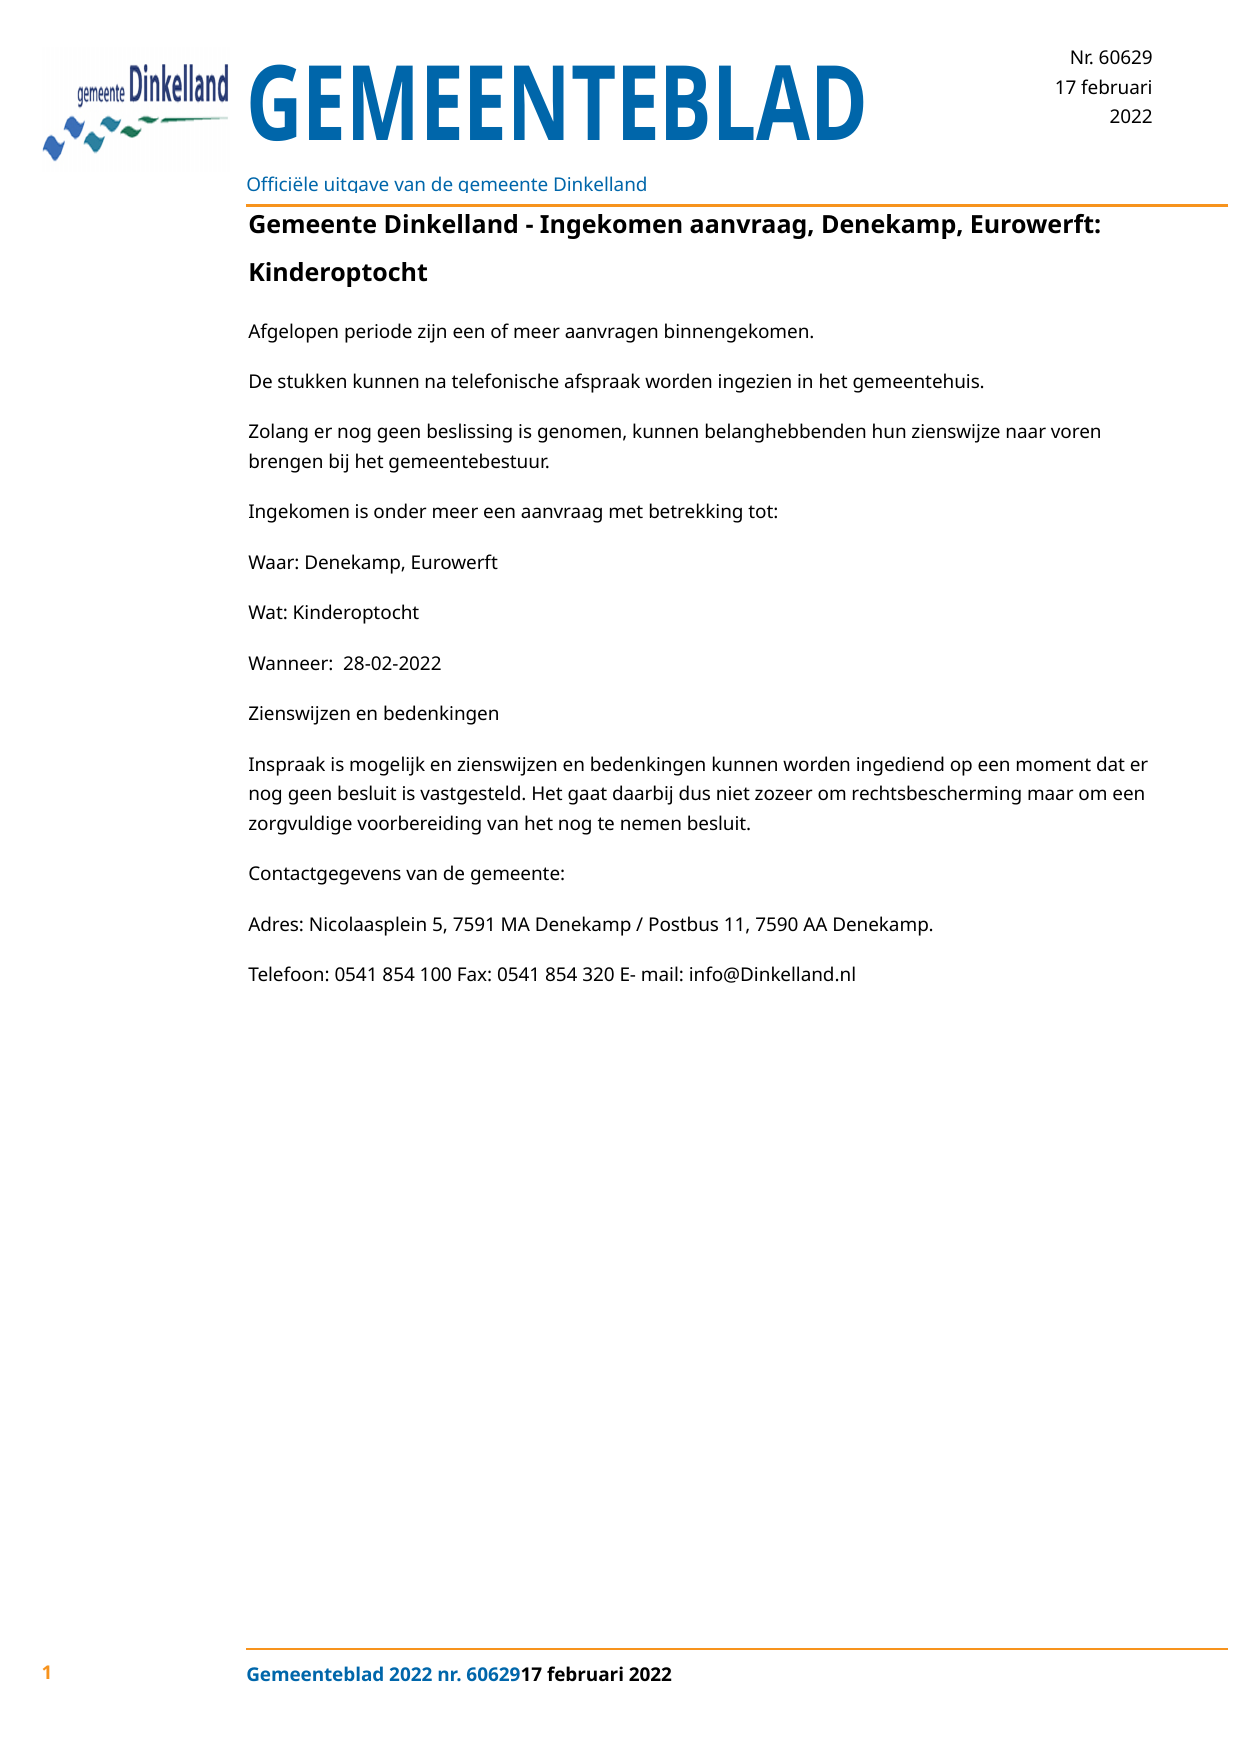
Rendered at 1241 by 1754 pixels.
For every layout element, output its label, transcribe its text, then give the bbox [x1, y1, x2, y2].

text Adres: Nicolaasplein 5, 7591 MA Denekamp / Postbus 11, 7590 AA Denekamp. [248, 911, 1152, 937]
text Afgelopen periode zijn een of meer aanvragen binnengekomen. [248, 318, 1152, 344]
text Wat: Kinderoptocht [248, 599, 1152, 625]
text Gemeente Dinkelland - Ingekomen aanvraag, Denekamp, Eurowerft: Kinderoptocht [248, 207, 1152, 288]
text Zolang er nog geen beslissing is genomen, kunnen belanghebbenden hun zienswijze naar voren brengen bij het gemeentebestuur. [248, 419, 1152, 474]
text Wanneer: 28-02-2022 [248, 650, 1152, 676]
text Contactgegevens van de gemeente: [248, 860, 1152, 886]
text De stukken kunnen na telefonische afspraak worden ingezien in het gemeentehuis. [248, 368, 1152, 394]
text Inspraak is mogelijk en zienswijzen en bedenkingen kunnen worden ingediend op een moment dat er nog geen besluit is vastgesteld. Het gaat daarbij dus niet zozeer om rechtsbescherming maar om een zorgvuldige voorbereiding van het nog te nemen besluit. [248, 751, 1152, 836]
text Zienswijzen en bedenkingen [248, 700, 1152, 726]
picture [41, 47, 231, 172]
text Telefoon: 0541 854 100 Fax: 0541 854 320 E- mail: info@Dinkelland.nl [248, 961, 1152, 987]
text Waar: Denekamp, Eurowerft [248, 549, 1152, 575]
text Ingekomen is onder meer een aanvraag met betrekking tot: [248, 499, 1152, 524]
